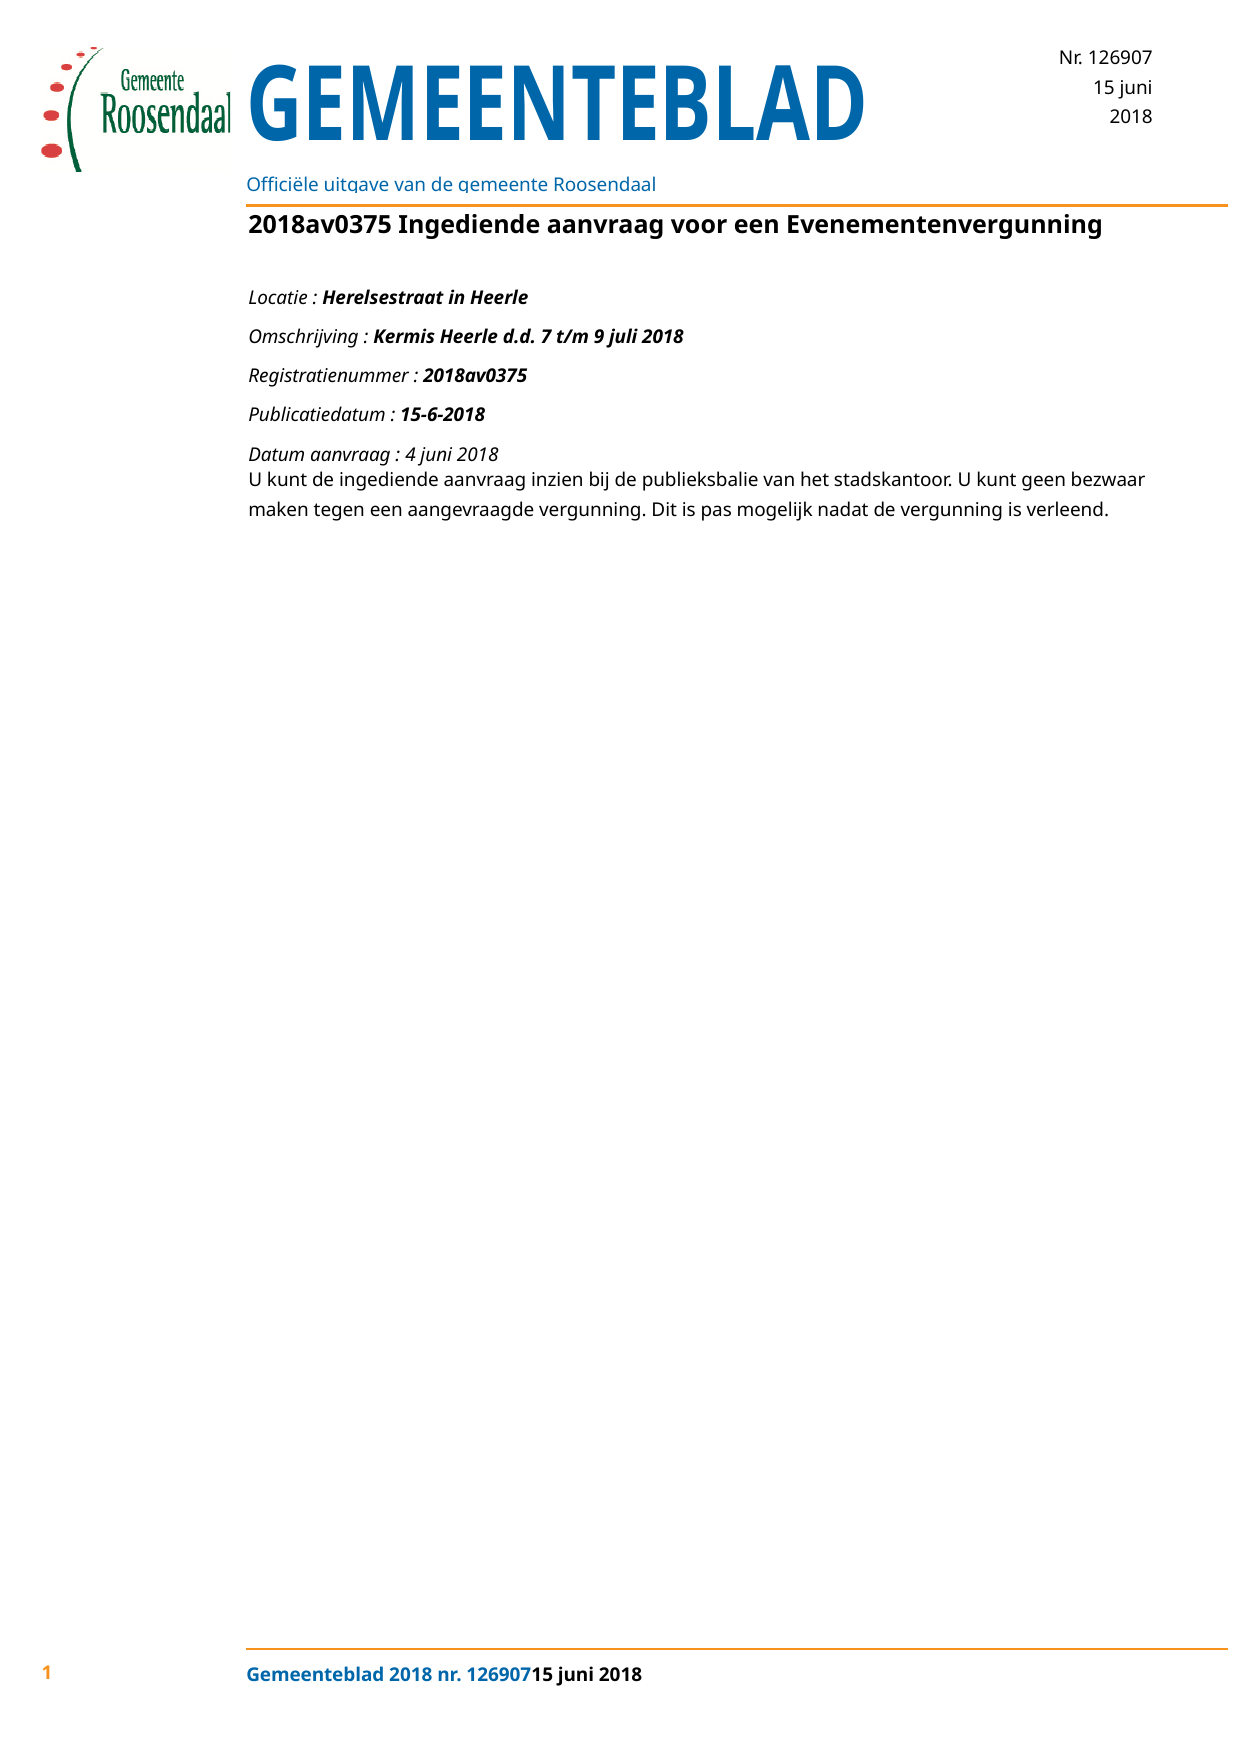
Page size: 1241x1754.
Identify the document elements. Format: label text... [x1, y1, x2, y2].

text Registratienummer : 2018av0375 [248, 362, 1152, 388]
text Locatie : Herelsestraat in Heerle [248, 284, 1152, 309]
text Omschrijving : Kermis Heerle d.d. 7 t/m 9 juli 2018 [248, 323, 1152, 349]
picture [41, 47, 231, 172]
text 2018av0375 Ingediende aanvraag voor een Evenementenvergunning [248, 207, 1152, 241]
text U kunt de ingediende aanvraag inzien bij de publieksbalie van het stadskantoor. U kunt geen bezwaar maken tegen een aangevraagde vergunning. Dit is pas mogelijk nadat de vergunning is verleend. [248, 467, 1152, 522]
text Publicatiedatum : 15-6-2018 [248, 402, 1152, 427]
text Datum aanvraag : 4 juni 2018 [248, 441, 1152, 467]
